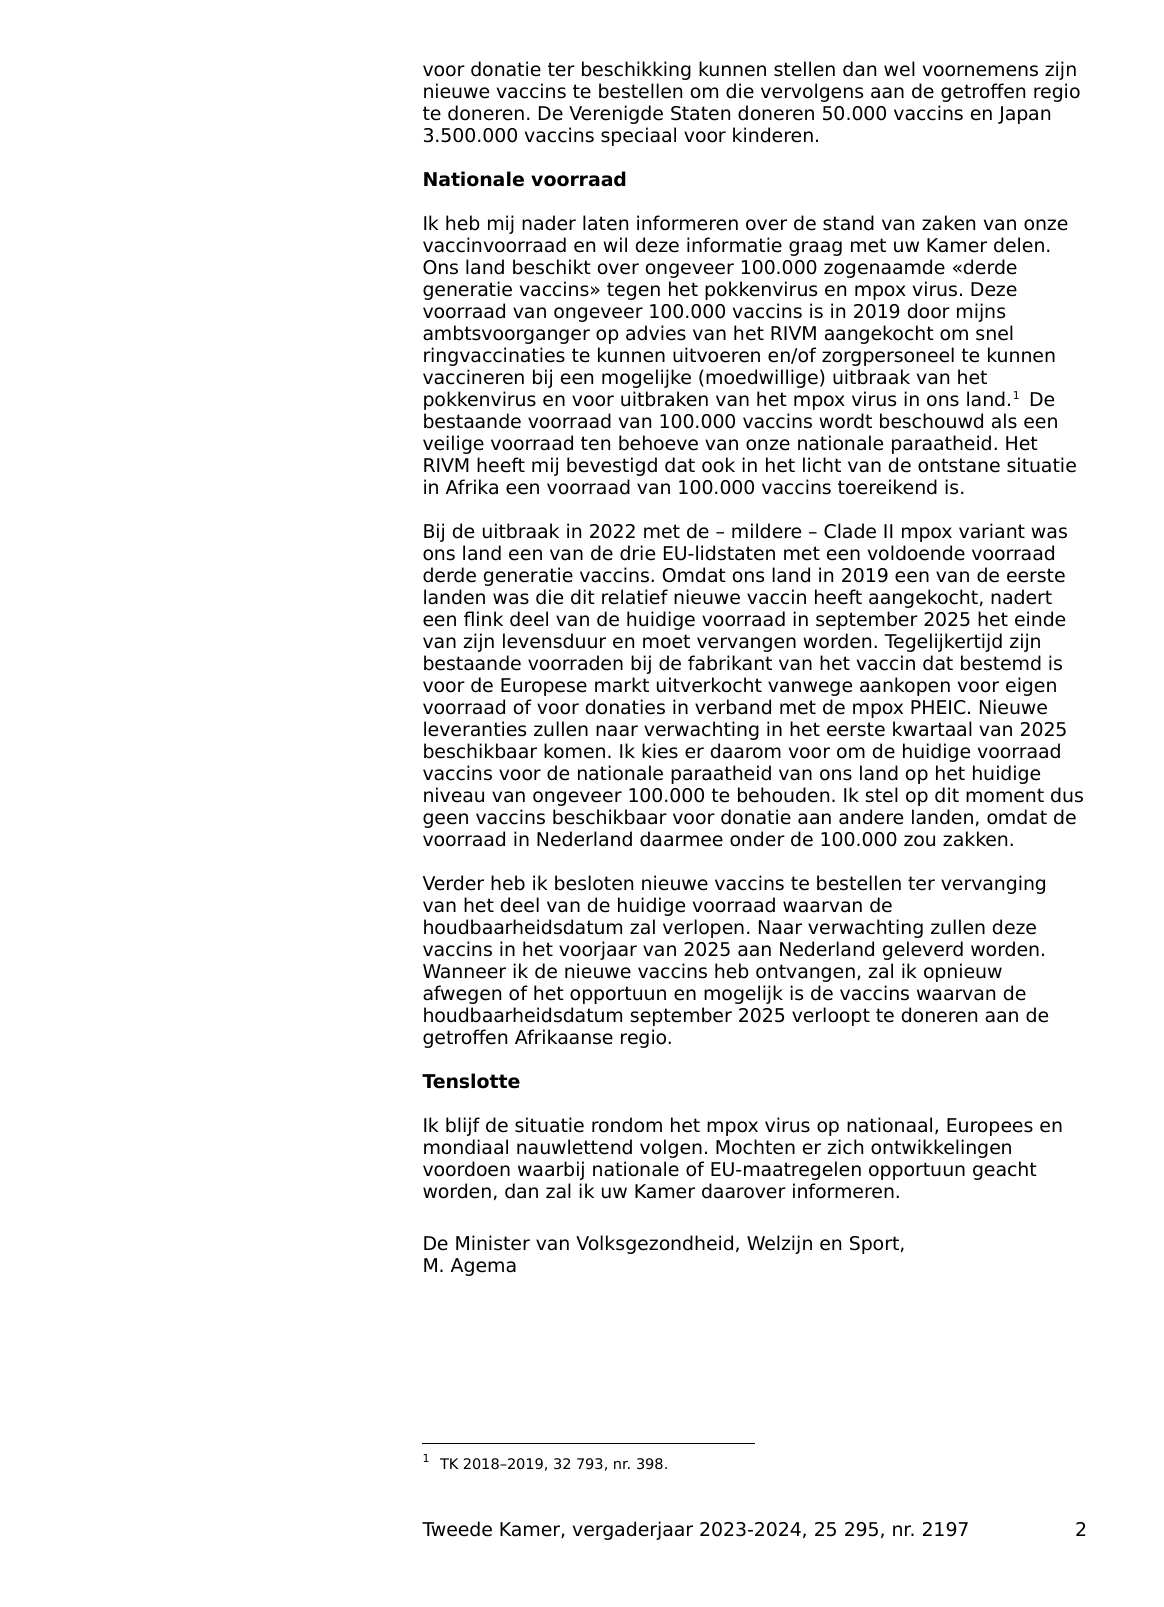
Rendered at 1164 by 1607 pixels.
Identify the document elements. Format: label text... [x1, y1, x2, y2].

subtitle Nationale voorraad [422, 169, 1087, 191]
text voor donatie ter beschikking kunnen stellen dan wel voornemens zijn nieuwe vaccins te bestellen om die vervolgens aan de getroffen regio te doneren. De Verenigde Staten doneren 50.000 vaccins en Japan 3.500.000 vaccins speciaal voor kinderen. [422, 59, 1087, 147]
text Bij de uitbraak in 2022 met de – mildere – Clade II mpox variant was ons land een van de drie EU-lidstaten met een voldoende voorraad derde generatie vaccins. Omdat ons land in 2019 een van de eerste landen was die dit relatief nieuwe vaccin heeft aangekocht, nadert een flink deel van de huidige voorraad in september 2025 het einde van zijn levensduur en moet vervangen worden. Tegelijkertijd zijn bestaande voorraden bij de fabrikant van het vaccin dat bestemd is voor de Europese markt uitverkocht vanwege aankopen voor eigen voorraad of voor donaties in verband met de mpox PHEIC. Nieuwe leveranties zullen naar verwachting in het eerste kwartaal van 2025 beschikbaar komen. Ik kies er daarom voor om de huidige voorraad vaccins voor de nationale paraatheid van ons land op het huidige niveau van ongeveer 100.000 te behouden. Ik stel op dit moment dus geen vaccins beschikbaar voor donatie aan andere landen, omdat de voorraad in Nederland daarmee onder de 100.000 zou zakken. [422, 521, 1087, 851]
text Ik heb mij nader laten informeren over de stand van zaken van onze vaccinvoorraad en wil deze informatie graag met uw Kamer delen. Ons land beschikt over ongeveer 100.000 zogenaamde «derde generatie vaccins» tegen het pokkenvirus en mpox virus. Deze voorraad van ongeveer 100.000 vaccins is in 2019 door mijns ambtsvoorganger op advies van het RIVM aangekocht om snel ringvaccinaties te kunnen uitvoeren en/of zorgpersoneel te kunnen vaccineren bij een mogelijke (moedwillige) uitbraak van het pokkenvirus en voor uitbraken van het mpox virus in ons land. De bestaande voorraad van 100.000 vaccins wordt beschouwd als een veilige voorraad ten behoeve van onze nationale paraatheid. Het RIVM heeft mij bevestigd dat ook in het licht van de ontstane situatie in Afrika een voorraad van 100.000 vaccins toereikend is. [422, 213, 1087, 499]
text TK 2018–2019, 32 793, nr. 398. [422, 1452, 1087, 1474]
text Ik blijf de situatie rondom het mpox virus op nationaal, Europees en mondiaal nauwlettend volgen. Mochten er zich ontwikkelingen voordoen waarbij nationale of EU-maatregelen opportuun geacht worden, dan zal ik uw Kamer daarover informeren. [422, 1115, 1087, 1203]
text Verder heb ik besloten nieuwe vaccins te bestellen ter vervanging van het deel van de huidige voorraad waarvan de houdbaarheidsdatum zal verlopen. Naar verwachting zullen deze vaccins in het voorjaar van 2025 aan Nederland geleverd worden. Wanneer ik de nieuwe vaccins heb ontvangen, zal ik opnieuw afwegen of het opportuun en mogelijk is de vaccins waarvan de houdbaarheidsdatum september 2025 verloopt te doneren aan de getroffen Afrikaanse regio. [422, 873, 1087, 1049]
text De Minister van Volksgezondheid, Welzijn en Sport, M. Agema [422, 1233, 1087, 1277]
subtitle Tenslotte [422, 1071, 1087, 1093]
